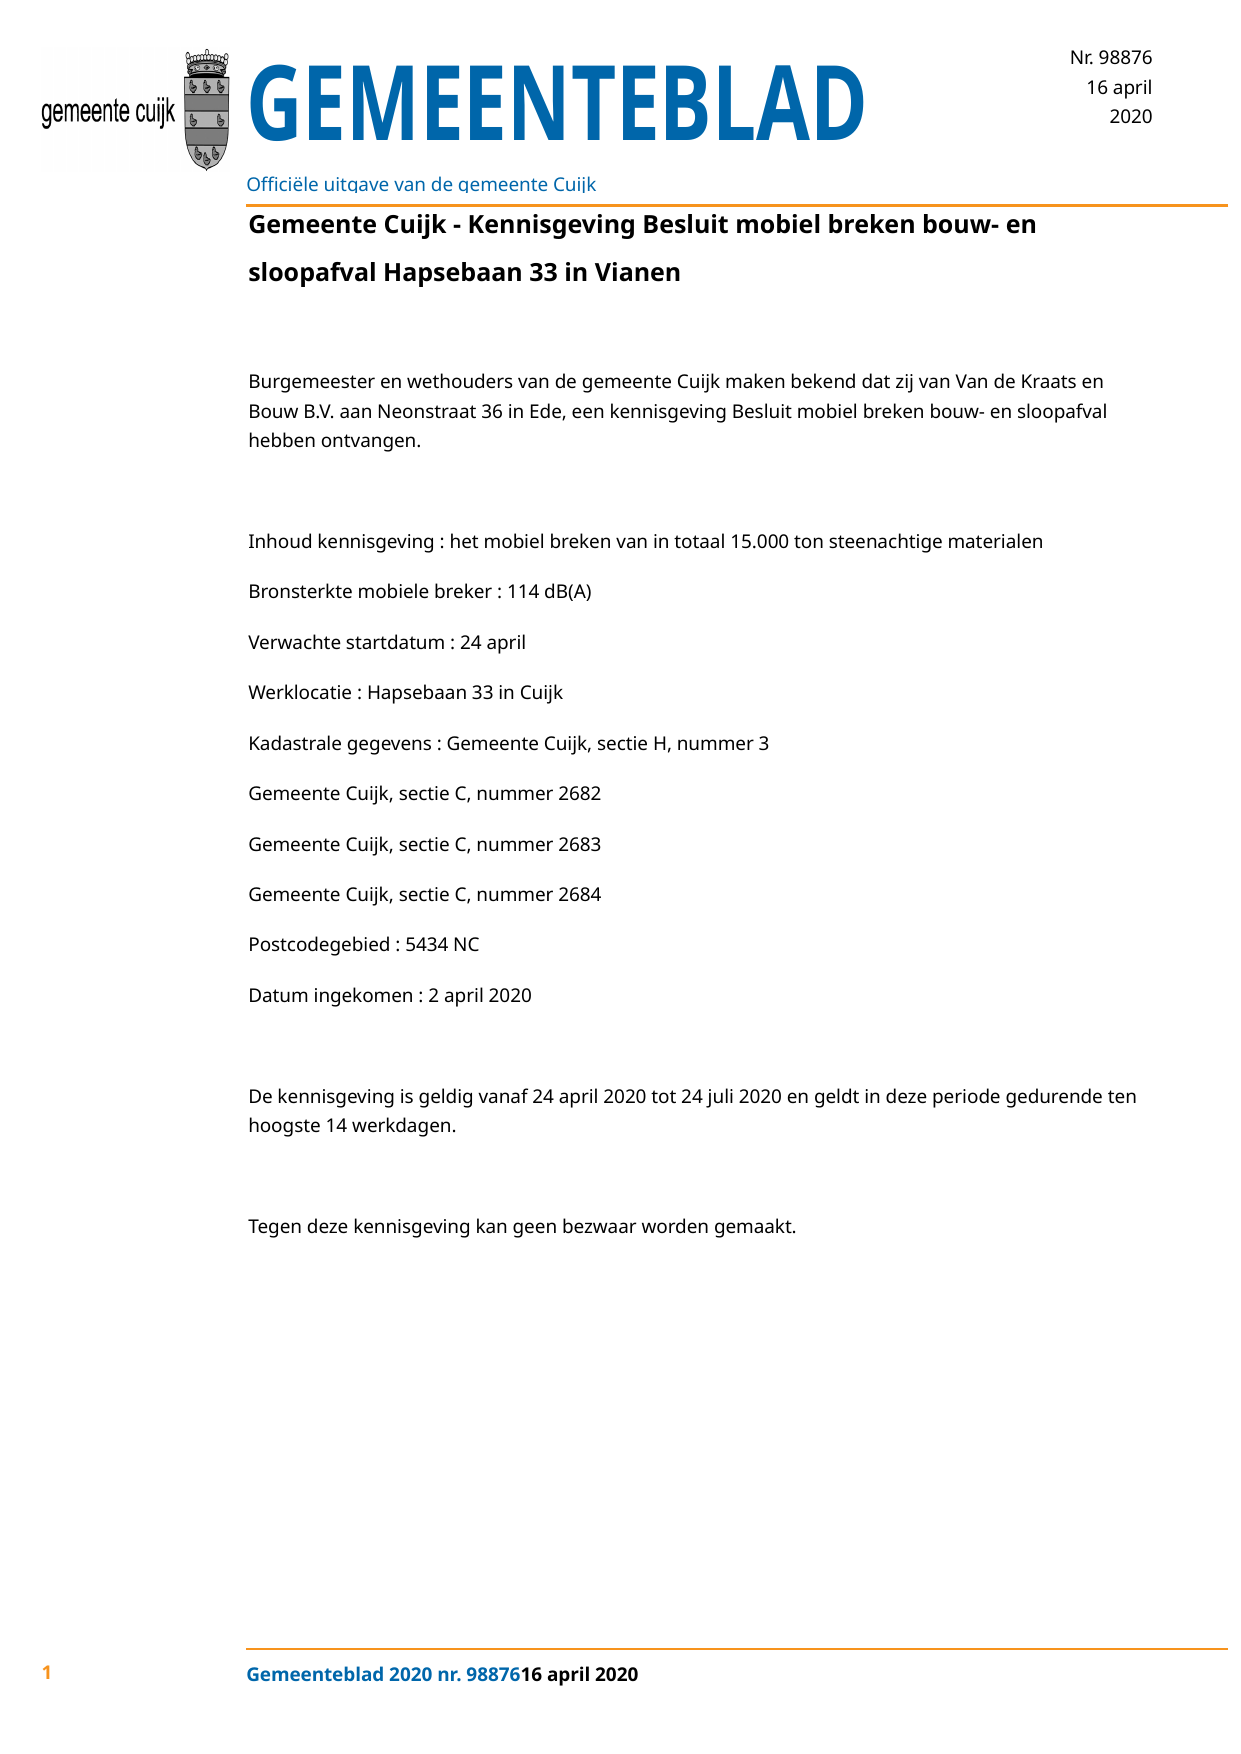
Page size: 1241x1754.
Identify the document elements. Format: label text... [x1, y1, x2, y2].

text Verwachte startdatum : 24 april [248, 629, 1152, 655]
text Postcodegebied : 5434 NC [248, 932, 1152, 957]
text Inhoud kennisgeving : het mobiel breken van in totaal 15.000 ton steenachtige materialen [248, 528, 1152, 554]
text Gemeente Cuijk, sectie C, nummer 2683 [248, 831, 1152, 857]
text Tegen deze kennisgeving kan geen bezwaar worden gemaakt. [248, 1213, 1152, 1239]
text Werklocatie : Hapsebaan 33 in Cuijk [248, 679, 1152, 705]
text Datum ingekomen : 2 april 2020 [248, 982, 1152, 1008]
text De kennisgeving is geldig vanaf 24 april 2020 tot 24 juli 2020 en geldt in deze periode gedurende ten hoogste 14 werkdagen. [248, 1083, 1152, 1138]
text Kadastrale gegevens : Gemeente Cuijk, sectie H, nummer 3 [248, 730, 1152, 756]
picture [41, 47, 231, 172]
text Bronsterkte mobiele breker : 114 dB(A) [248, 579, 1152, 604]
text Burgemeester en wethouders van de gemeente Cuijk maken bekend dat zij van Van de Kraats en Bouw B.V. aan Neonstraat 36 in Ede, een kennisgeving Besluit mobiel breken bouw- en sloopafval hebben ontvangen. [248, 368, 1152, 453]
text Gemeente Cuijk, sectie C, nummer 2682 [248, 780, 1152, 806]
text Gemeente Cuijk - Kennisgeving Besluit mobiel breken bouw- en sloopafval Hapsebaan 33 in Vianen [248, 207, 1152, 288]
text Gemeente Cuijk, sectie C, nummer 2684 [248, 881, 1152, 907]
